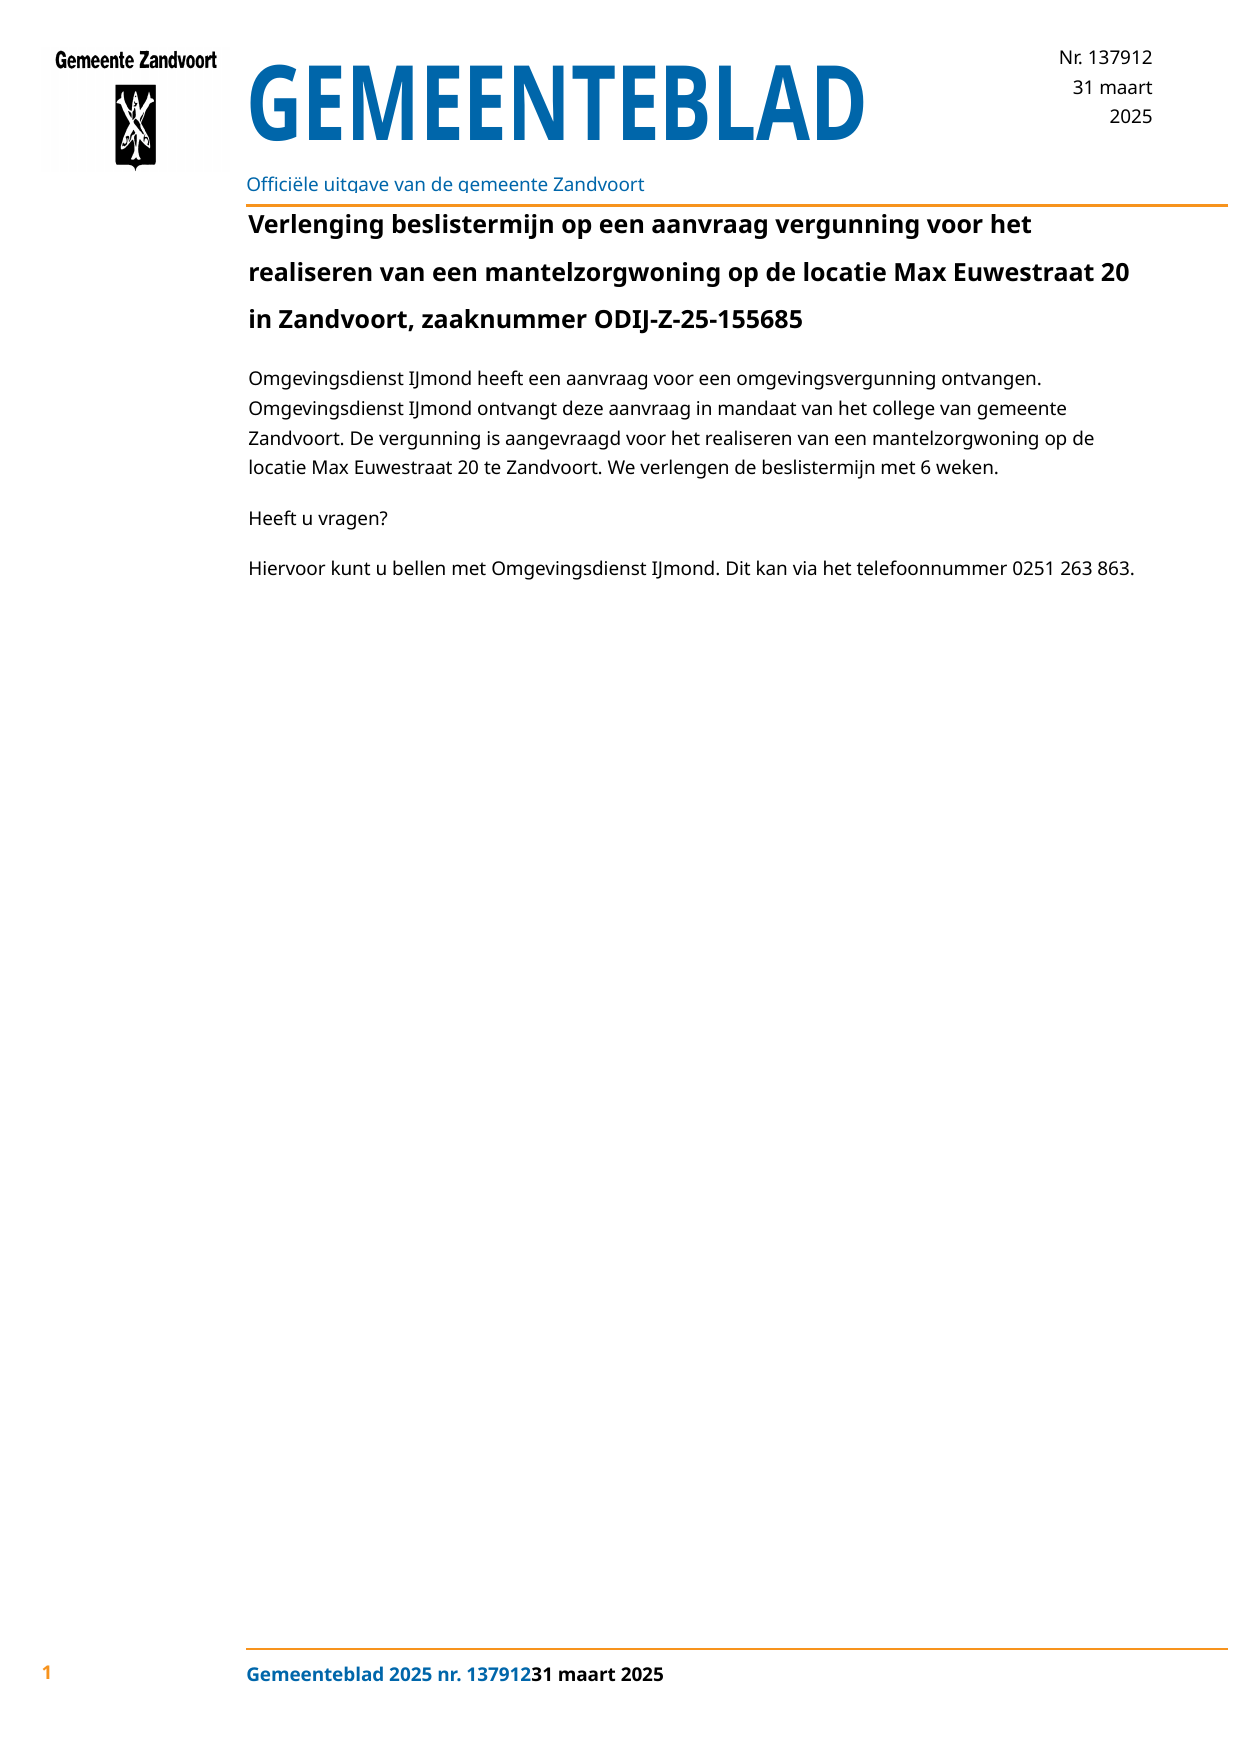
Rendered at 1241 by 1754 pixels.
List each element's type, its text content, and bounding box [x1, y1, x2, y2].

text Heeft u vragen? [248, 505, 1152, 530]
text Omgevingsdienst IJmond heeft een aanvraag voor een omgevingsvergunning ontvangen. Omgevingsdienst IJmond ontvangt deze aanvraag in mandaat van het college van gemeente Zandvoort. De vergunning is aangevraagd voor het realiseren van een mantelzorgwoning op de locatie Max Euwestraat 20 te Zandvoort. We verlengen de beslistermijn met 6 weken. [248, 366, 1152, 480]
text Verlenging beslistermijn op een aanvraag vergunning voor het realiseren van een mantelzorgwoning op de locatie Max Euwestraat 20 in Zandvoort, zaaknummer ODIJ-Z-25-155685 [248, 207, 1152, 336]
text Hiervoor kunt u bellen met Omgevingsdienst IJmond. Dit kan via het telefoonnummer 0251 263 863. [248, 555, 1152, 581]
picture [41, 47, 231, 172]
